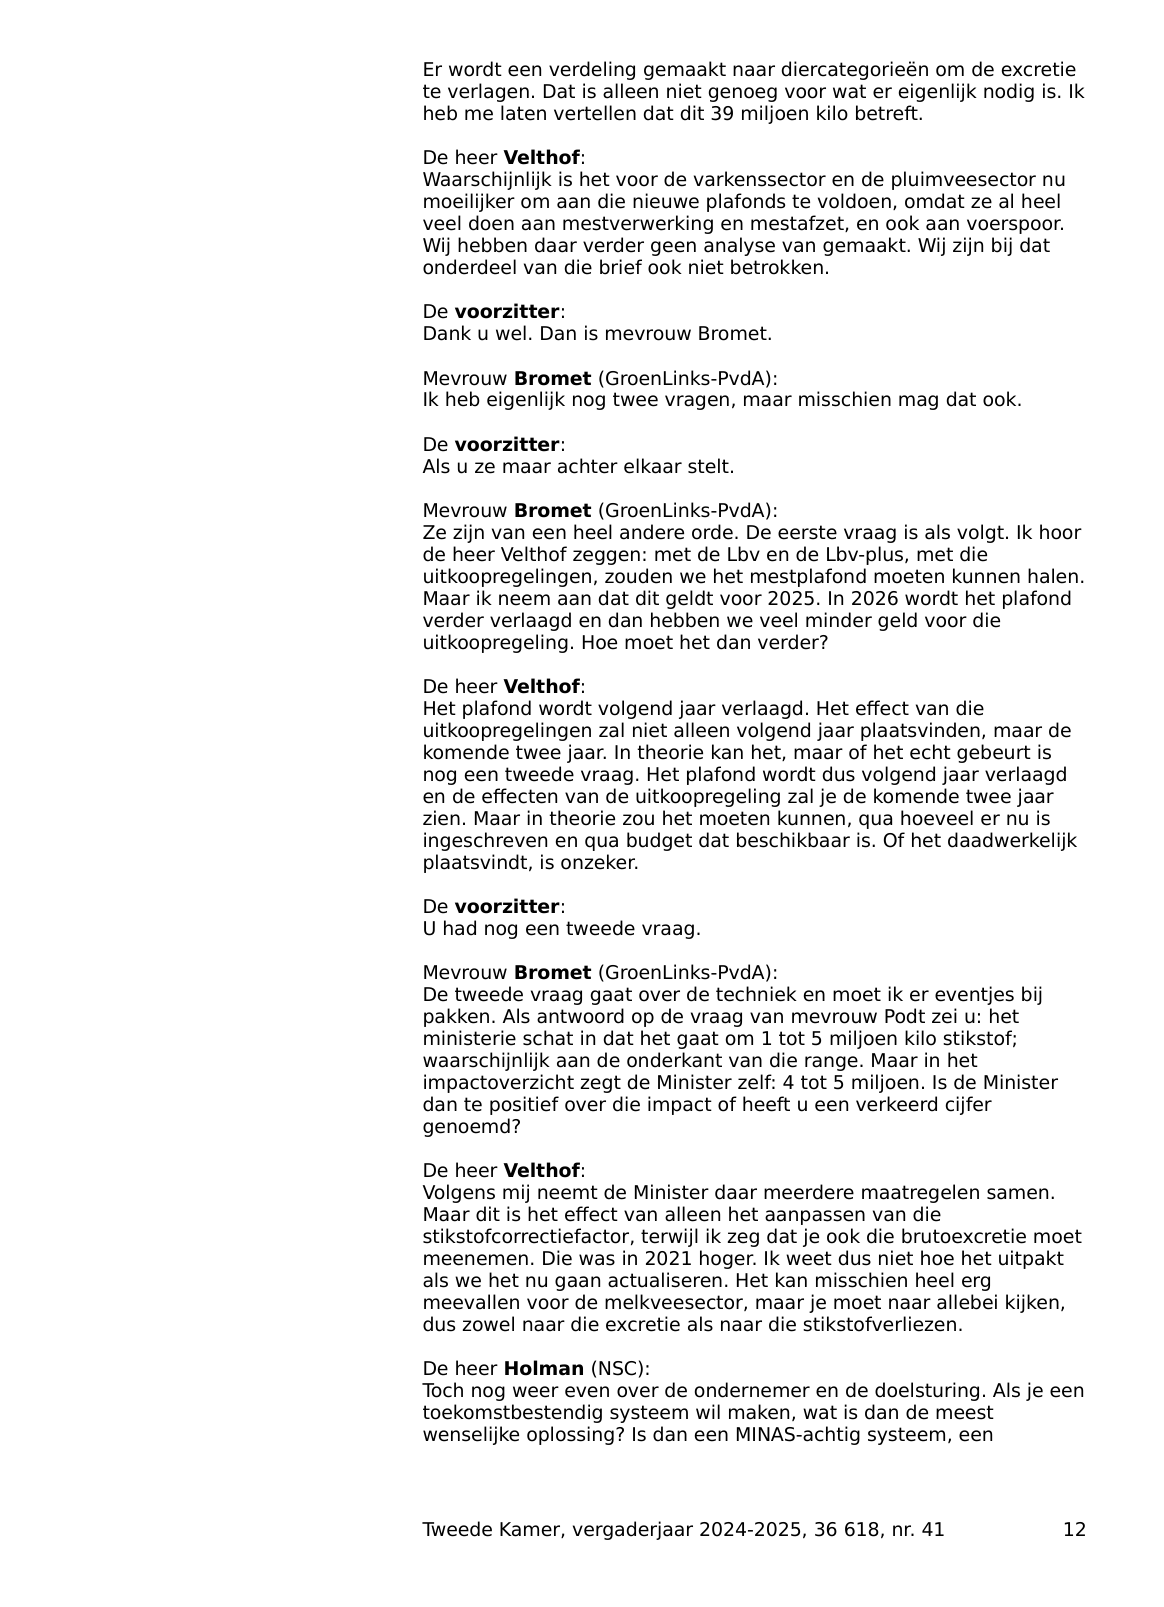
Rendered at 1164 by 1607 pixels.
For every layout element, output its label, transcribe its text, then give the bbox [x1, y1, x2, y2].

text De tweede vraag gaat over de techniek en moet ik er eventjes bij pakken. Als antwoord op de vraag van mevrouw Podt zei u: het ministerie schat in dat het gaat om 1 tot 5 miljoen kilo stikstof; waarschijnlijk aan de onderkant van die range. Maar in het impactoverzicht zegt de Minister zelf: 4 tot 5 miljoen. Is de Minister dan te positief over die impact of heeft u een verkeerd cijfer genoemd? [422, 984, 1087, 1138]
text Het plafond wordt volgend jaar verlaagd. Het effect van die uitkoopregelingen zal niet alleen volgend jaar plaatsvinden, maar de komende twee jaar. In theorie kan het, maar of het echt gebeurt is nog een tweede vraag. Het plafond wordt dus volgend jaar verlaagd en de effecten van de uitkoopregeling zal je de komende twee jaar zien. Maar in theorie zou het moeten kunnen, qua hoeveel er nu is ingeschreven en qua budget dat beschikbaar is. Of het daadwerkelijk plaatsvindt, is onzeker. [422, 698, 1087, 873]
text Waarschijnlijk is het voor de varkenssector en de pluimveesector nu moeilijker om aan die nieuwe plafonds te voldoen, omdat ze al heel veel doen aan mestverwerking en mestafzet, en ook aan voerspoor. Wij hebben daar verder geen analyse van gemaakt. Wij zijn bij dat onderdeel van die brief ook niet betrokken. [422, 169, 1087, 279]
text Volgens mij neemt de Minister daar meerdere maatregelen samen. Maar dit is het effect van alleen het aanpassen van die stikstofcorrectiefactor, terwijl ik zeg dat je ook die brutoexcretie moet meenemen. Die was in 2021 hoger. Ik weet dus niet hoe het uitpakt als we het nu gaan actualiseren. Het kan misschien heel erg meevallen voor de melkveesector, maar je moet naar allebei kijken, dus zowel naar die excretie als naar die stikstofverliezen. [422, 1182, 1087, 1336]
text Mevrouw Bromet (GroenLinks-PvdA): [422, 367, 1087, 389]
text Toch nog weer even over de ondernemer en de doelsturing. Als je een toekomstbestendig systeem wil maken, wat is dan de meest wenselijke oplossing? Is dan een MINAS-achtig systeem, een [422, 1380, 1087, 1446]
text Ik heb eigenlijk nog twee vragen, maar misschien mag dat ook. [422, 389, 1087, 411]
text Mevrouw Bromet (GroenLinks-PvdA): [422, 962, 1087, 984]
text De voorzitter: [422, 896, 1087, 918]
text De heer Velthof: [422, 676, 1087, 698]
text Als u ze maar achter elkaar stelt. [422, 456, 1087, 477]
text De heer Holman (NSC): [422, 1358, 1087, 1380]
text De heer Velthof: [422, 147, 1087, 169]
text Er wordt een verdeling gemaakt naar diercategorieën om de excretie te verlagen. Dat is alleen niet genoeg voor wat er eigenlijk nodig is. Ik heb me laten vertellen dat dit 39 miljoen kilo betreft. [422, 59, 1087, 125]
text U had nog een tweede vraag. [422, 918, 1087, 940]
text De voorzitter: [422, 433, 1087, 456]
text De voorzitter: [422, 301, 1087, 323]
text Ze zijn van een heel andere orde. De eerste vraag is als volgt. Ik hoor de heer Velthof zeggen: met de Lbv en de Lbv-plus, met die uitkoopregelingen, zouden we het mestplafond moeten kunnen halen. Maar ik neem aan dat dit geldt voor 2025. In 2026 wordt het plafond verder verlaagd en dan hebben we veel minder geld voor die uitkoopregeling. Hoe moet het dan verder? [422, 522, 1087, 653]
text Mevrouw Bromet (GroenLinks-PvdA): [422, 500, 1087, 522]
text Dank u wel. Dan is mevrouw Bromet. [422, 323, 1087, 345]
text De heer Velthof: [422, 1160, 1087, 1182]
